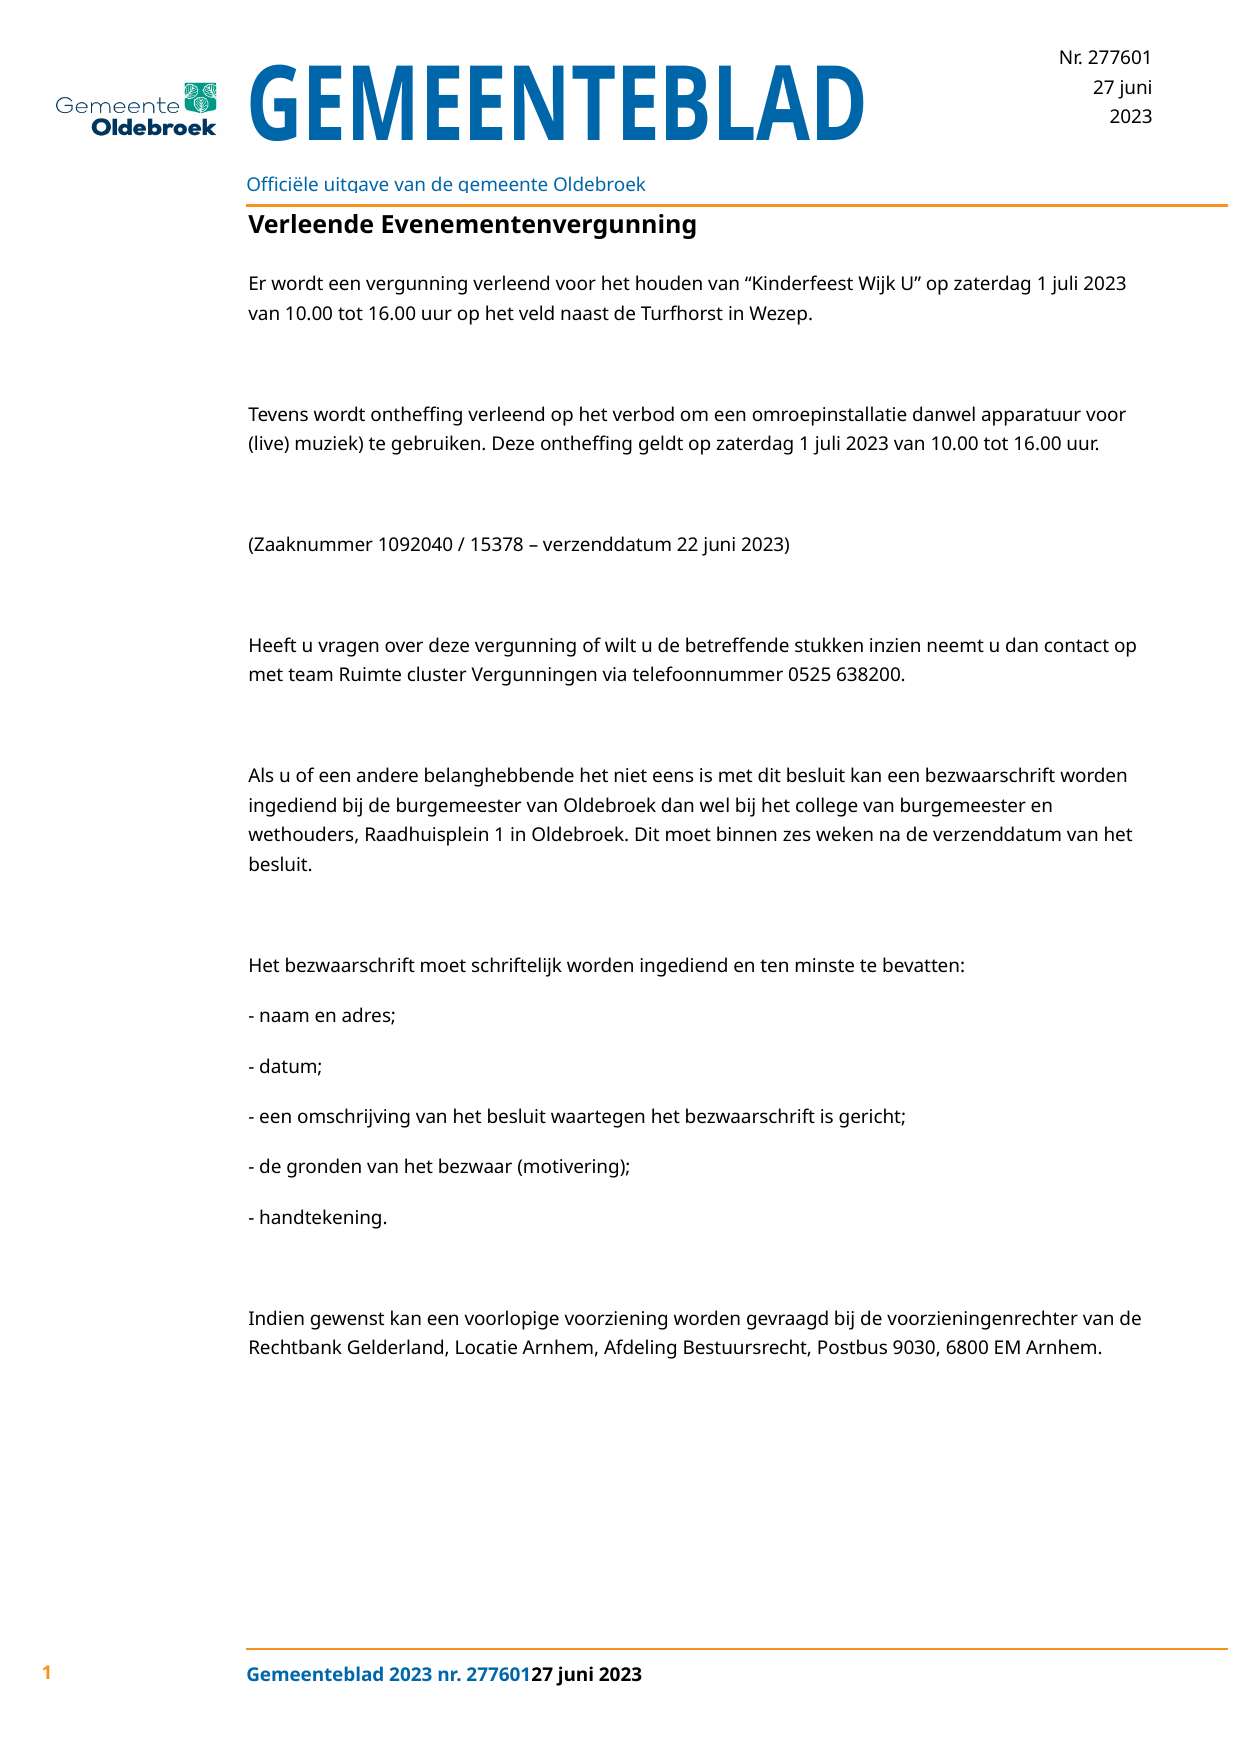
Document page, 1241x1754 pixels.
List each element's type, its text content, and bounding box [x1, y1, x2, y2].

text Er wordt een vergunning verleend voor het houden van “Kinderfeest Wijk U” op zaterdag 1 juli 2023 van 10.00 tot 16.00 uur op het veld naast de Turfhorst in Wezep. [248, 270, 1152, 326]
text Indien gewenst kan een voorlopige voorziening worden gevraagd bij de voorzieningenrechter van de Rechtbank Gelderland, Locatie Arnhem, Afdeling Bestuursrecht, Postbus 9030, 6800 EM Arnhem. [248, 1305, 1152, 1360]
text - datum; [248, 1053, 1152, 1078]
text Als u of een andere belanghebbende het niet eens is met dit besluit kan een bezwaarschrift worden ingediend bij de burgemeester van Oldebroek dan wel bij het college van burgemeester en wethouders, Raadhuisplein 1 in Oldebroek. Dit moet binnen zes weken na de verzenddatum van het besluit. [248, 762, 1152, 877]
text - de gronden van het bezwaar (motivering); [248, 1154, 1152, 1179]
text Tevens wordt ontheffing verleend op het verbod om een omroepinstallatie danwel apparatuur voor (live) muziek) te gebruiken. Deze ontheffing geldt op zaterdag 1 juli 2023 van 10.00 tot 16.00 uur. [248, 401, 1152, 456]
text Heeft u vragen over deze vergunning of wilt u de betreffende stukken inzien neemt u dan contact op met team Ruimte cluster Vergunningen via telefoonnummer 0525 638200. [248, 632, 1152, 687]
text - naam en adres; [248, 1002, 1152, 1028]
picture [41, 47, 231, 172]
text Verleende Evenementenvergunning [248, 207, 1152, 241]
text Het bezwaarschrift moet schriftelijk worden ingediend en ten minste te bevatten: [248, 952, 1152, 978]
text (Zaaknummer 1092040 / 15378 – verzenddatum 22 juni 2023) [248, 531, 1152, 557]
text - handtekening. [248, 1204, 1152, 1230]
text - een omschrijving van het besluit waartegen het bezwaarschrift is gericht; [248, 1103, 1152, 1129]
